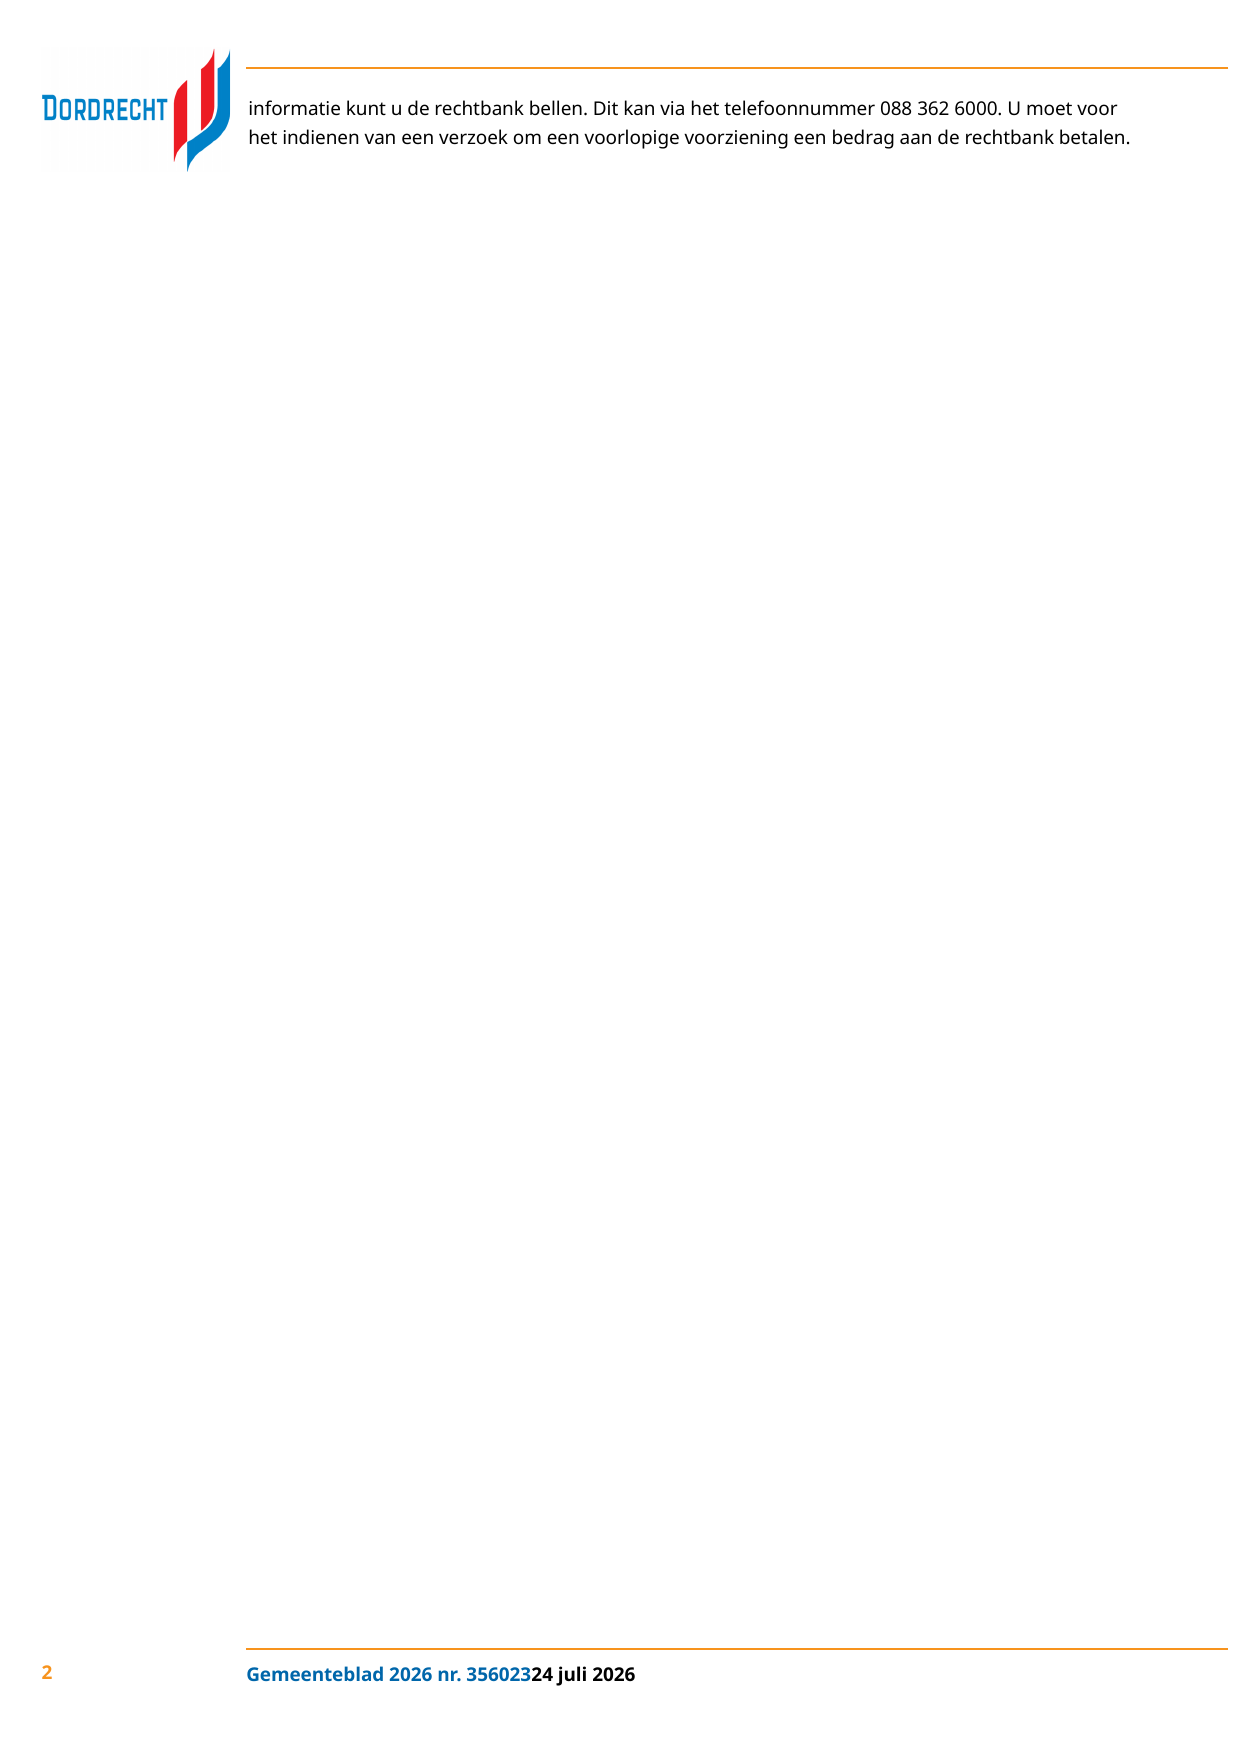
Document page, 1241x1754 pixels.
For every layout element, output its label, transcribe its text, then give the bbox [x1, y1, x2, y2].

text informatie kunt u de rechtbank bellen. Dit kan via het telefoonnummer 088 362 6000. U moet voor het indienen van een verzoek om een voorlopige voorziening een bedrag aan de rechtbank betalen. [248, 95, 1152, 150]
picture [41, 47, 231, 172]
